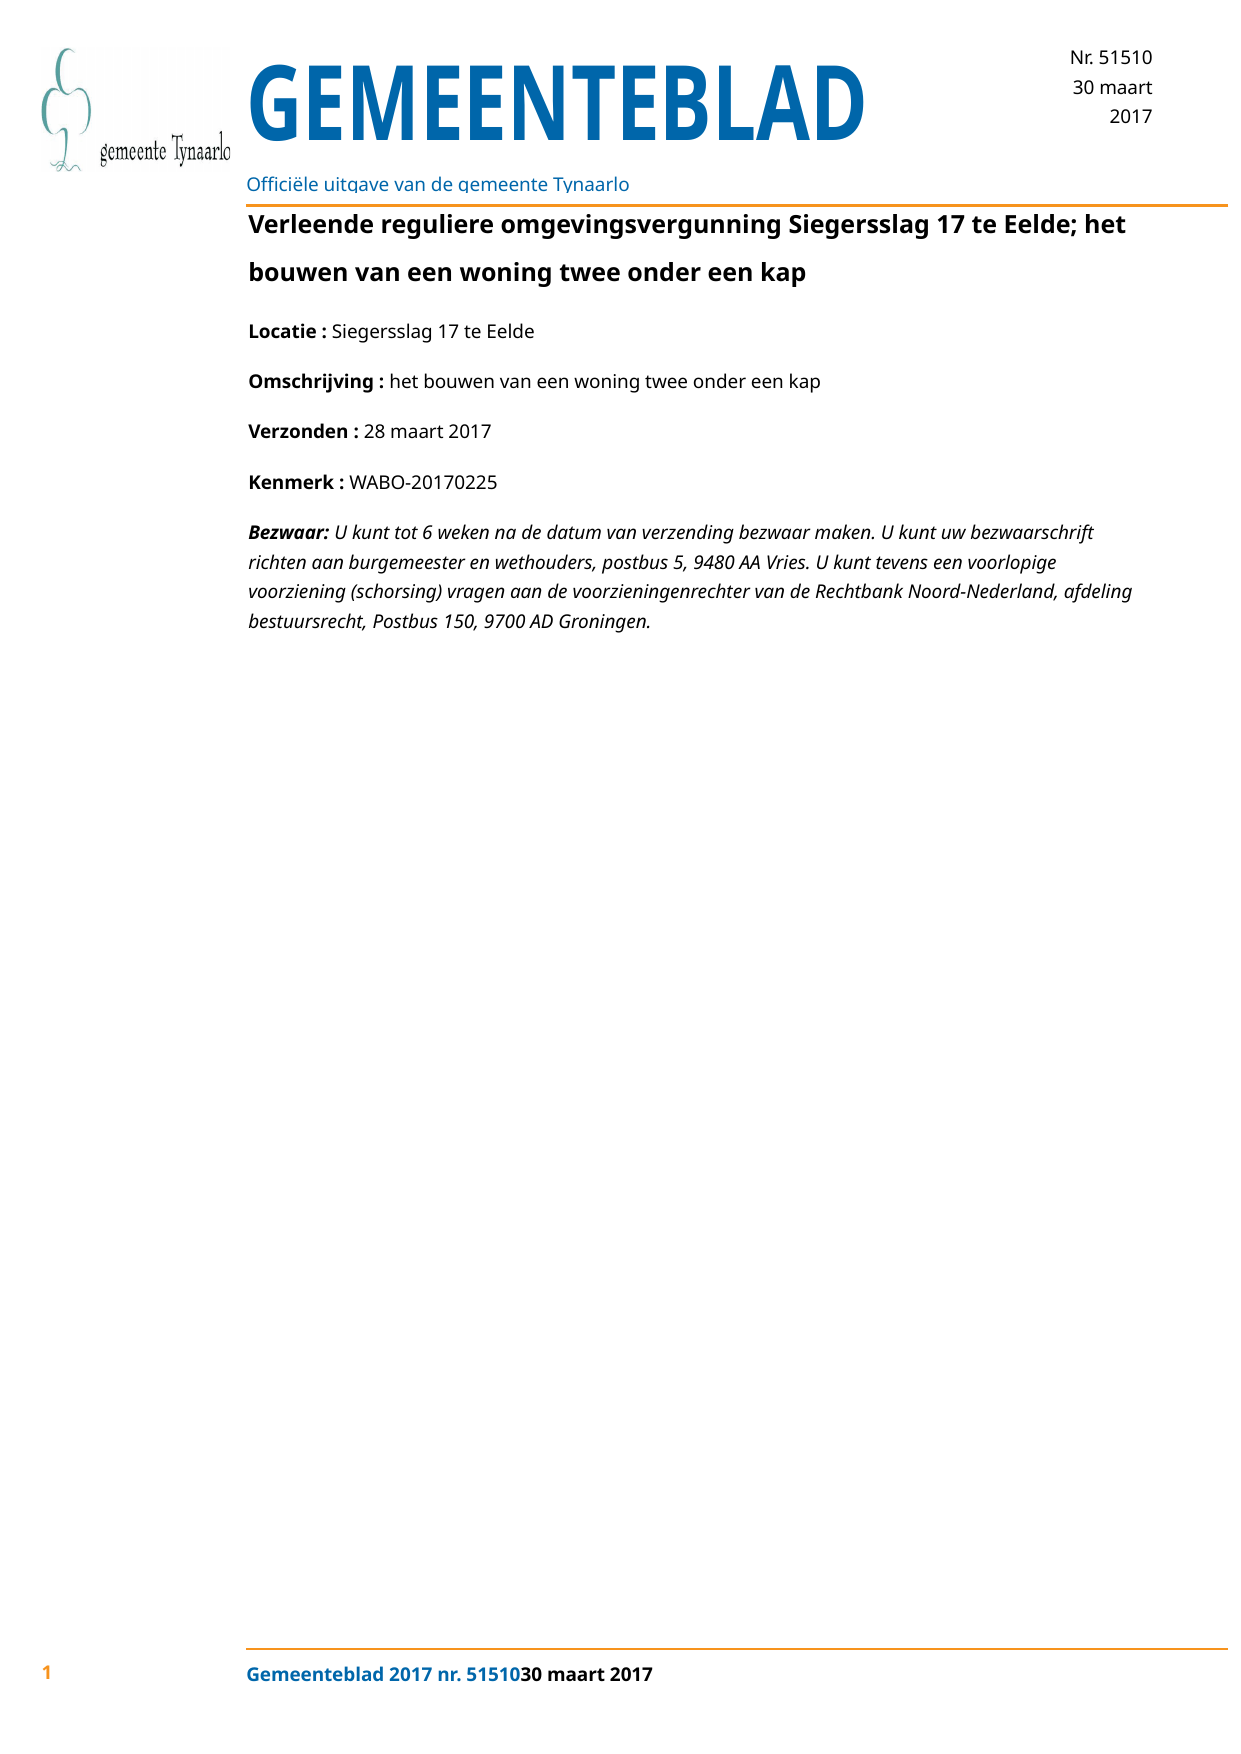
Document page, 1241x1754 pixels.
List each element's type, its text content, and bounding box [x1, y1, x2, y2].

picture [41, 47, 231, 172]
text Locatie : Siegersslag 17 te Eelde [248, 318, 1152, 344]
text Verleende reguliere omgevingsvergunning Siegersslag 17 te Eelde; het bouwen van een woning twee onder een kap [248, 207, 1152, 288]
text Kenmerk : WABO-20170225 [248, 469, 1152, 495]
text Bezwaar: U kunt tot 6 weken na de datum van verzending bezwaar maken. U kunt uw bezwaarschrift richten aan burgemeester en wethouders, postbus 5, 9480 AA Vries. U kunt tevens een voorlopige voorziening (schorsing) vragen aan de voorzieningenrechter van de Rechtbank Noord-Nederland, afdeling bestuursrecht, Postbus 150, 9700 AD Groningen. [248, 519, 1152, 634]
text Verzonden : 28 maart 2017 [248, 419, 1152, 444]
text Omschrijving : het bouwen van een woning twee onder een kap [248, 368, 1152, 394]
